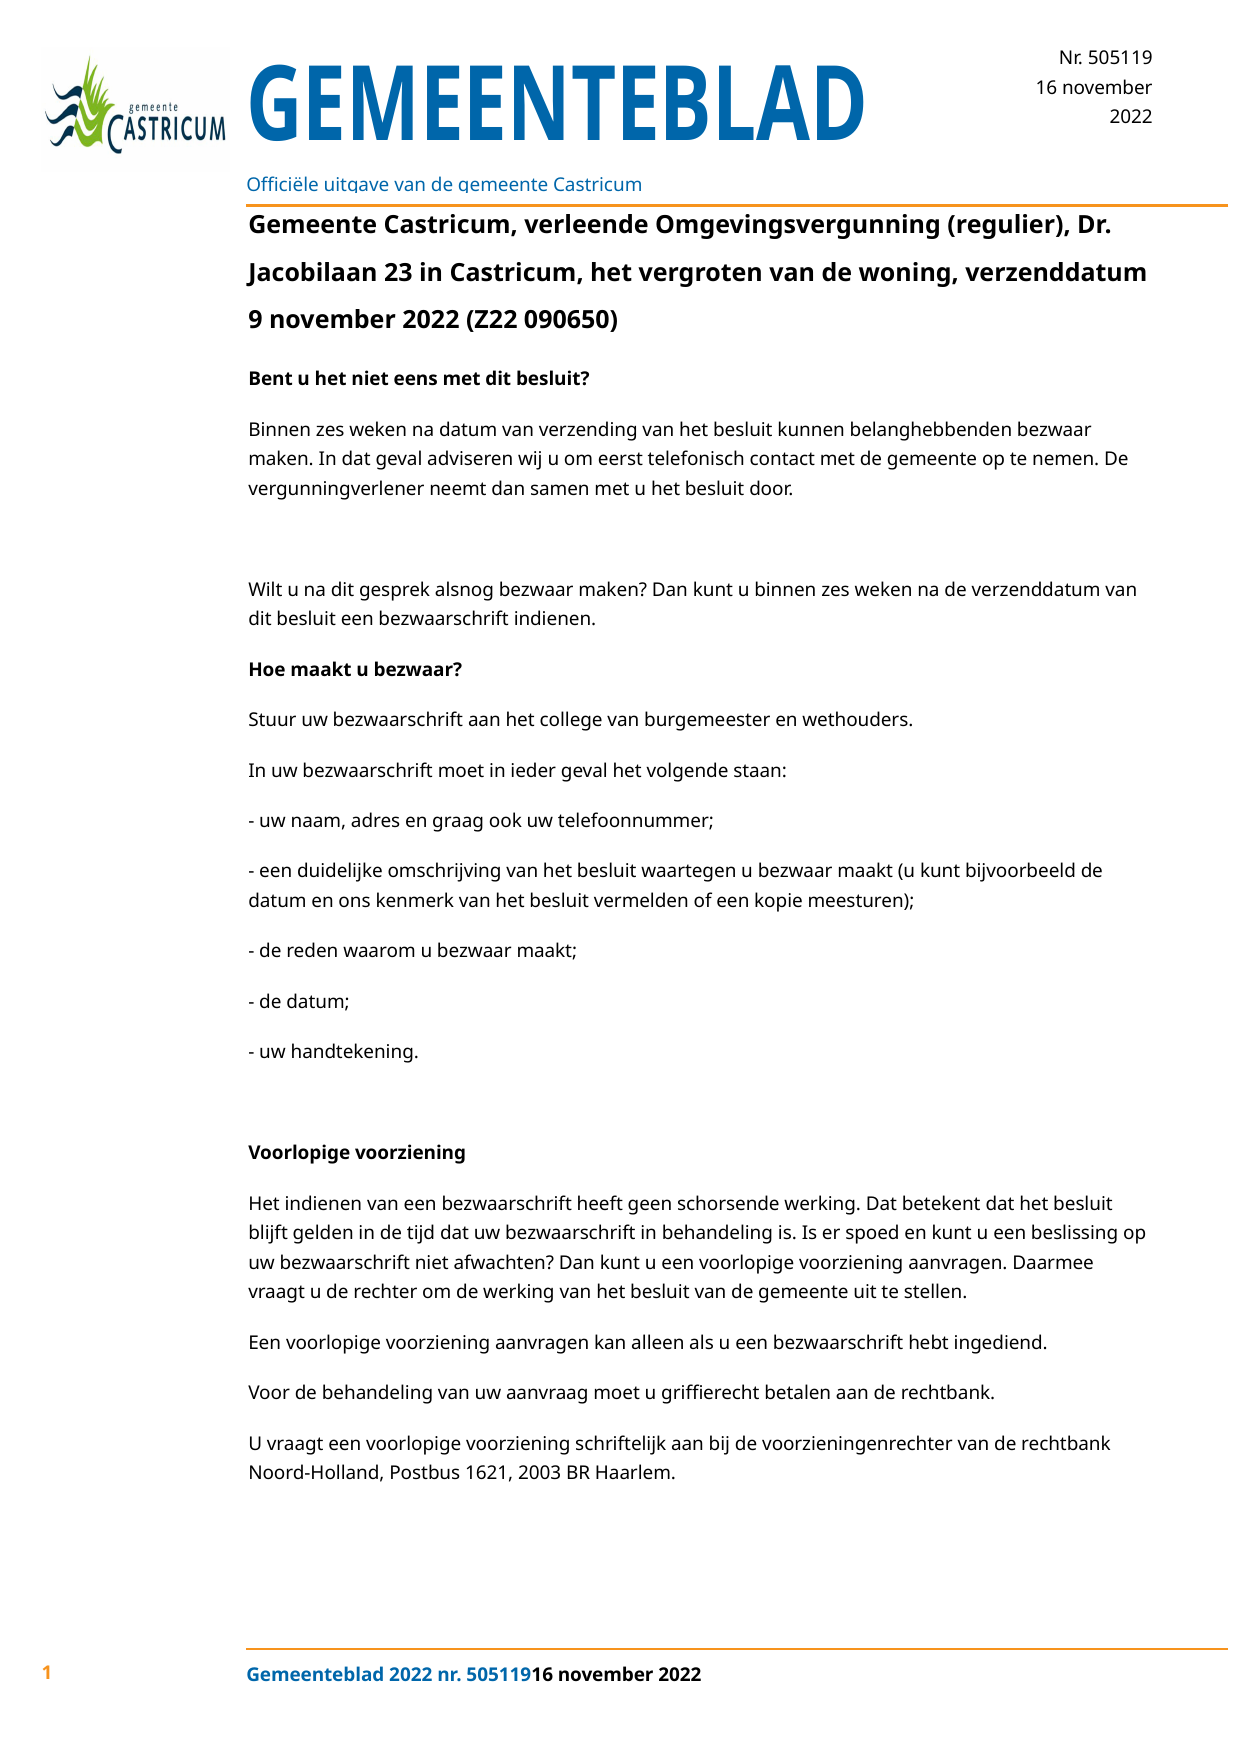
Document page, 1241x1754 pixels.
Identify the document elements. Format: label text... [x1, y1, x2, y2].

text Bent u het niet eens met dit besluit? [248, 366, 1152, 391]
text In uw bezwaarschrift moet in ieder geval het volgende staan: [248, 757, 1152, 782]
text Voorlopige voorziening [248, 1139, 1152, 1165]
text Gemeente Castricum, verleende Omgevingsvergunning (regulier), Dr. Jacobilaan 23 in Castricum, het vergroten van de woning, verzenddatum 9 november 2022 (Z22 090650) [248, 207, 1152, 336]
text Wilt u na dit gesprek alsnog bezwaar maken? Dan kunt u binnen zes weken na de verzenddatum van dit besluit een bezwaarschrift indienen. [248, 576, 1152, 631]
text Stuur uw bezwaarschrift aan het college van burgemeester en wethouders. [248, 706, 1152, 732]
text - de reden waarom u bezwaar maakt; [248, 938, 1152, 963]
text - de datum; [248, 988, 1152, 1014]
text - een duidelijke omschrijving van het besluit waartegen u bezwaar maakt (u kunt bijvoorbeeld de datum en ons kenmerk van het besluit vermelden of een kopie meesturen); [248, 858, 1152, 913]
text Hoe maakt u bezwaar? [248, 656, 1152, 682]
text - uw naam, adres en graag ook uw telefoonnummer; [248, 807, 1152, 833]
picture [41, 47, 231, 172]
text - uw handtekening. [248, 1038, 1152, 1064]
text Een voorlopige voorziening aanvragen kan alleen als u een bezwaarschrift hebt ingediend. [248, 1329, 1152, 1354]
text Het indienen van een bezwaarschrift heeft geen schorsende werking. Dat betekent dat het besluit blijft gelden in de tijd dat uw bezwaarschrift in behandeling is. Is er spoed en kunt u een beslissing op uw bezwaarschrift niet afwachten? Dan kunt u een voorlopige voorziening aanvragen. Daarmee vraagt u de rechter om de werking van het besluit van de gemeente uit te stellen. [248, 1190, 1152, 1304]
text Binnen zes weken na datum van verzending van het besluit kunnen belanghebbenden bezwaar maken. In dat geval adviseren wij u om eerst telefonisch contact met de gemeente op te nemen. De vergunningverlener neemt dan samen met u het besluit door. [248, 416, 1152, 501]
text U vraagt een voorlopige voorziening schriftelijk aan bij de voorzieningenrechter van de rechtbank Noord-Holland, Postbus 1621, 2003 BR Haarlem. [248, 1430, 1152, 1485]
text Voor de behandeling van uw aanvraag moet u griffierecht betalen aan de rechtbank. [248, 1379, 1152, 1405]
